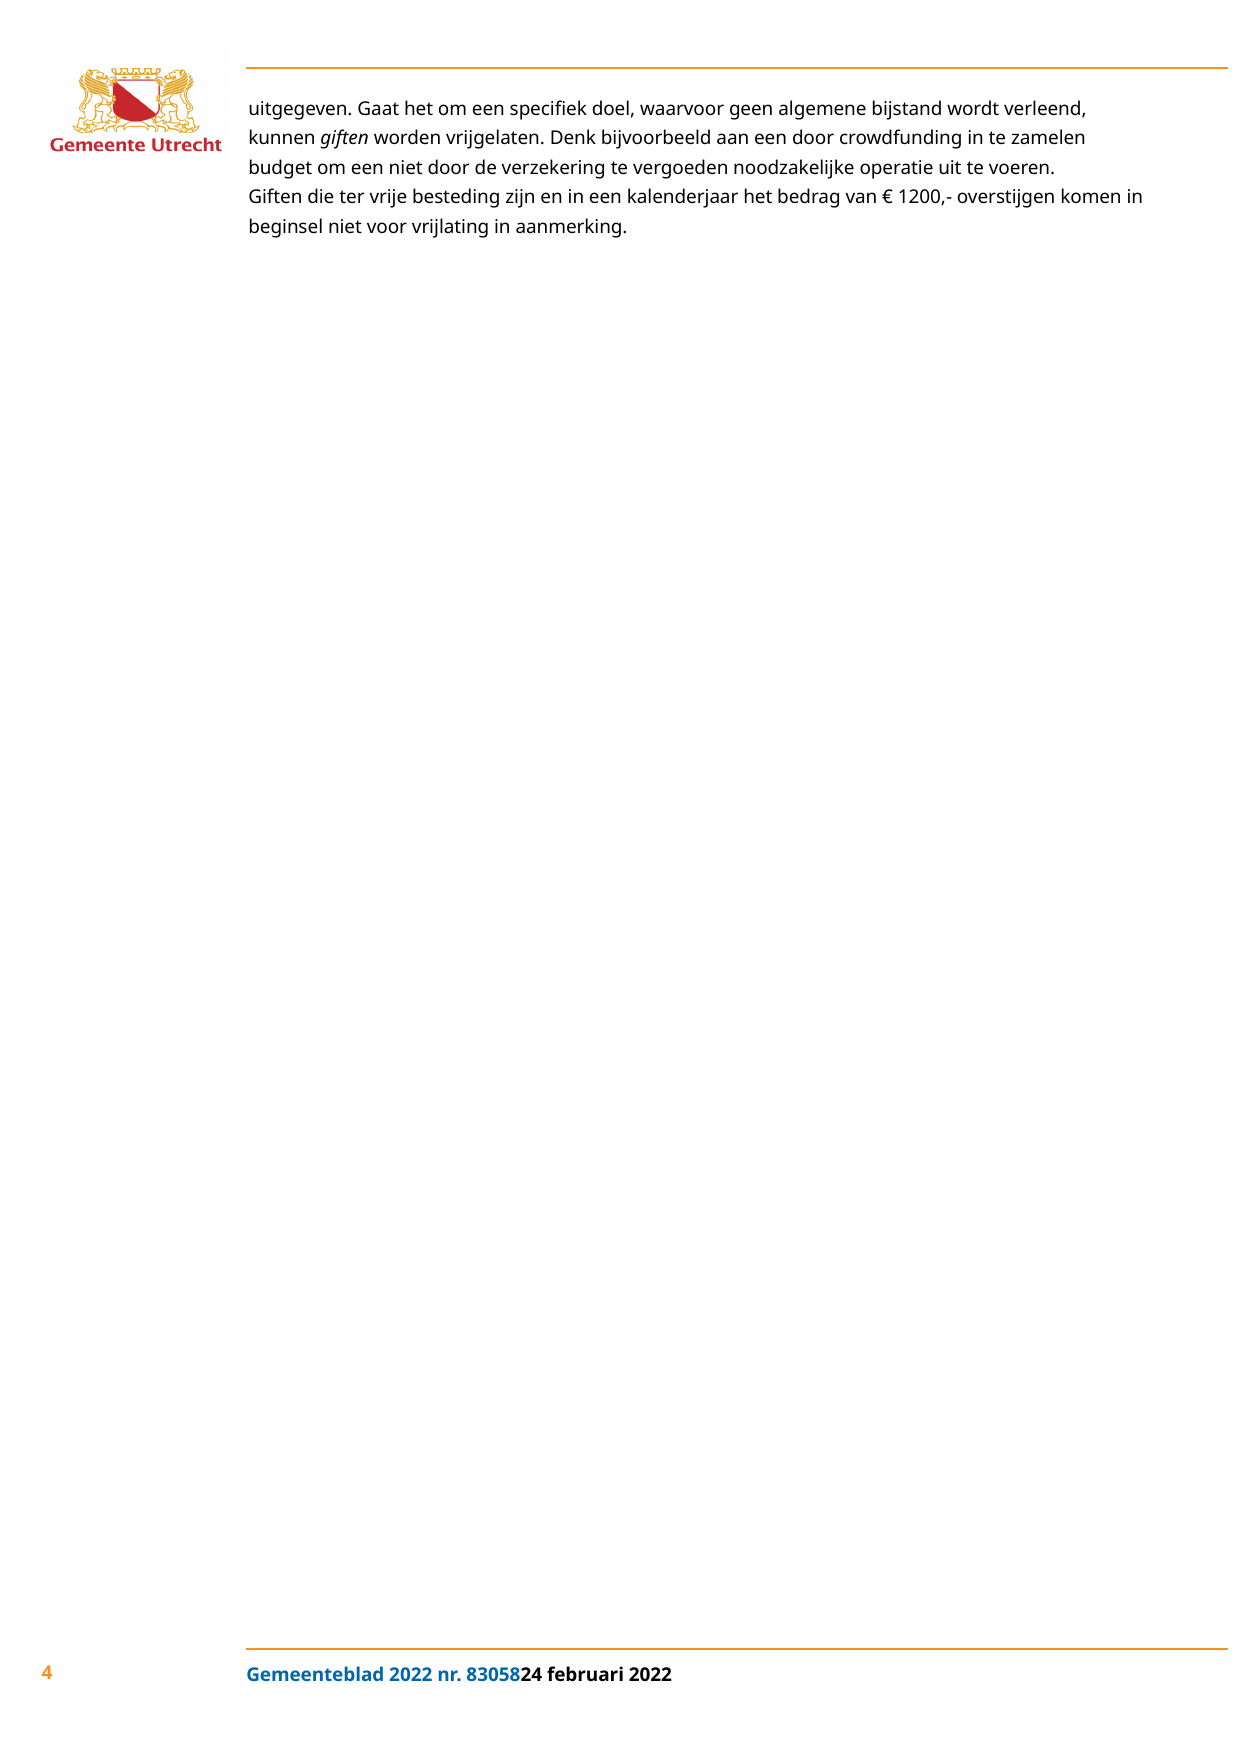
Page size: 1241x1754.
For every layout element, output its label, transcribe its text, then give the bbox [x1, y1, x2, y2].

text Giften die ter vrije besteding zijn en in een kalenderjaar het bedrag van € 1200,- overstijgen komen in beginsel niet voor vrijlating in aanmerking. [248, 183, 1152, 239]
text uitgegeven. Gaat het om een specifiek doel, waarvoor geen algemene bijstand wordt verleend, kunnen giften worden vrijgelaten. Denk bijvoorbeeld aan een door crowdfunding in te zamelen budget om een niet door de verzekering te vergoeden noodzakelijke operatie uit te voeren. [248, 95, 1152, 180]
picture [41, 47, 231, 172]
